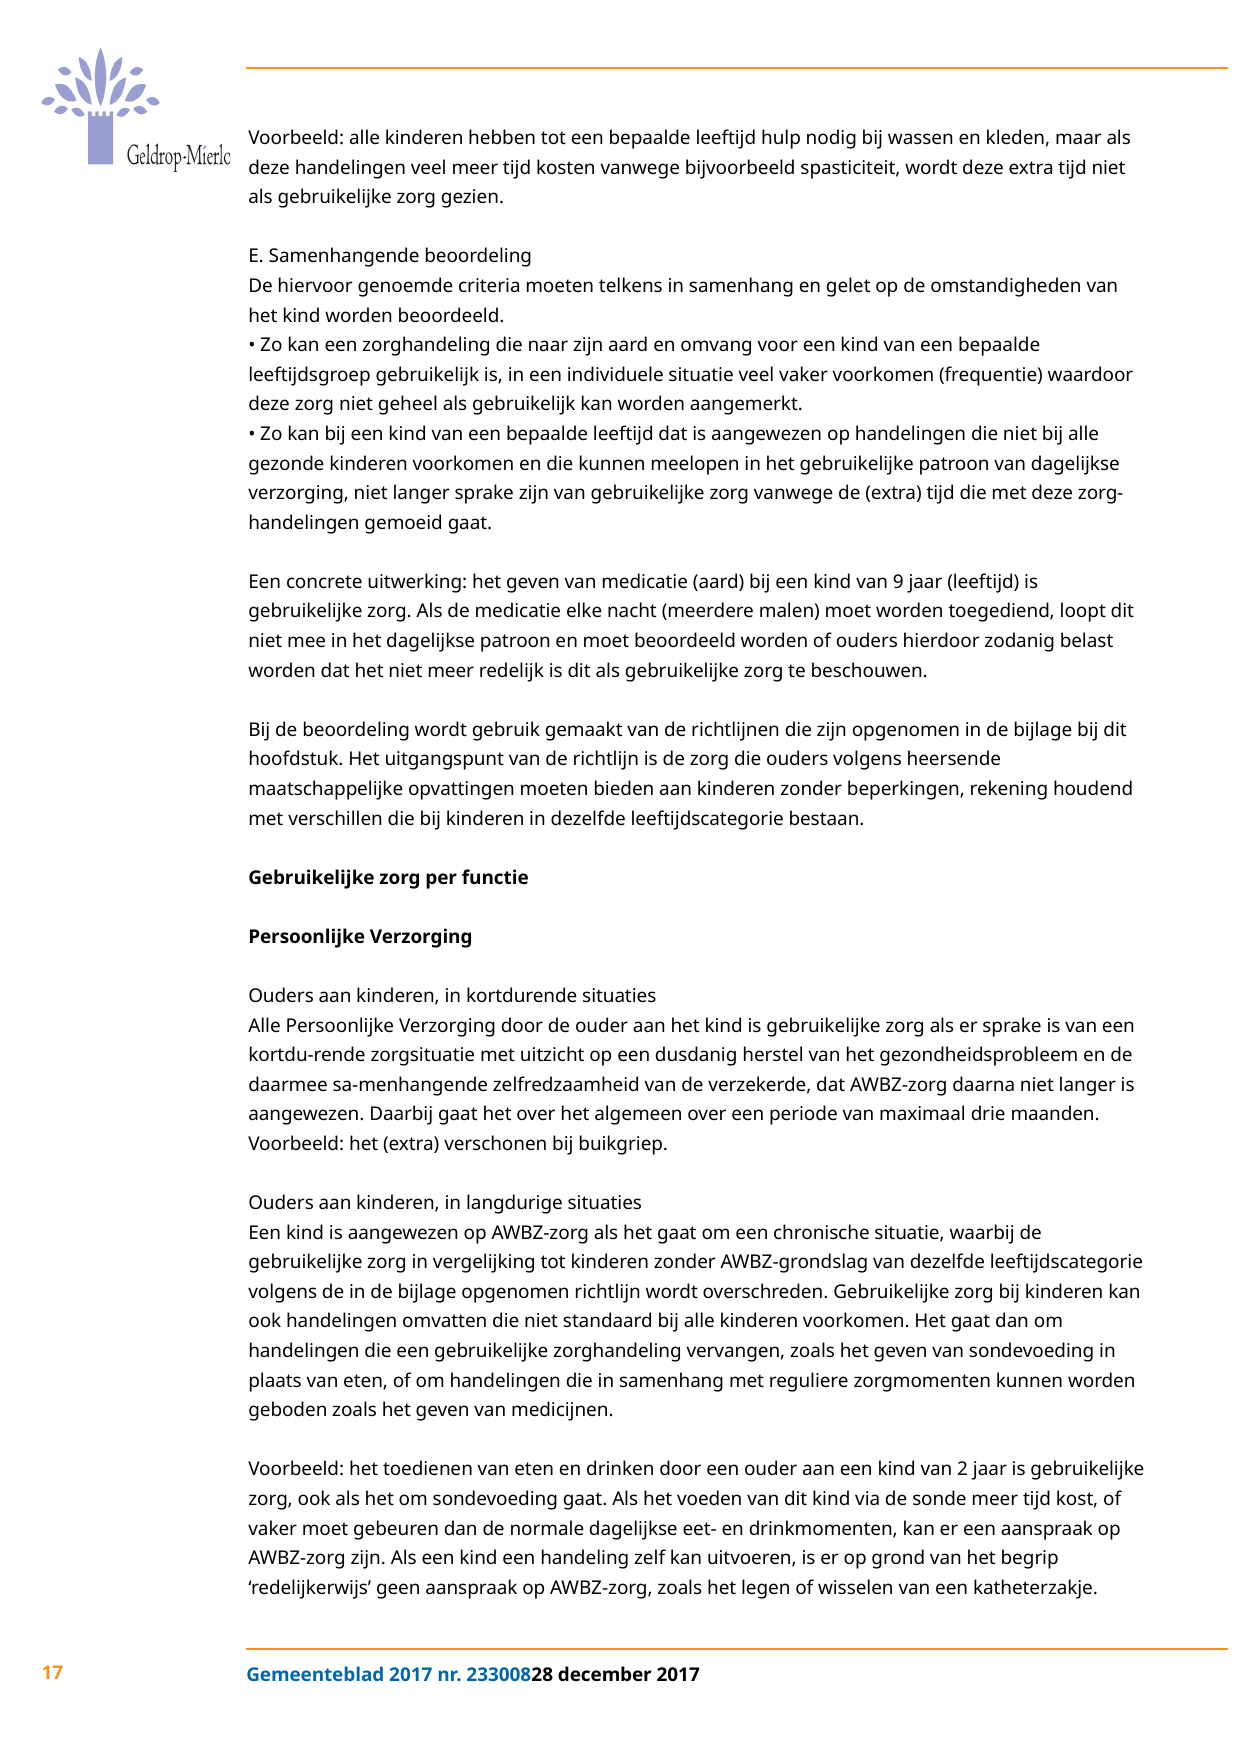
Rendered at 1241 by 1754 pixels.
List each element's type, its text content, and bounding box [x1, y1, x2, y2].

text Een kind is aangewezen op AWBZ-zorg als het gaat om een chronische situatie, waarbij de gebruikelijke zorg in vergelijking tot kinderen zonder AWBZ-grondslag van dezelfde leeftijdscategorie volgens de in de bijlage opgenomen richtlijn wordt overschreden. Gebruikelijke zorg bij kinderen kan ook handelingen omvatten die niet standaard bij alle kinderen voorkomen. Het gaat dan om handelingen die een gebruikelijke zorghandeling vervangen, zoals het geven van sondevoeding in plaats van eten, of om handelingen die in samenhang met reguliere zorgmomenten kunnen worden geboden zoals het geven van medicijnen. [248, 1219, 1152, 1422]
text Gebruikelijke zorg per functie [248, 864, 1152, 890]
text Ouders aan kinderen, in langdurige situaties [248, 1189, 1152, 1215]
text Alle Persoonlijke Verzorging door de ouder aan het kind is gebruikelijke zorg als er sprake is van een kortdu-rende zorgsituatie met uitzicht op een dusdanig herstel van het gezondheidsprobleem en de daarmee sa-menhangende zelfredzaamheid van de verzekerde, dat AWBZ-zorg daarna niet langer is aangewezen. Daarbij gaat het over het algemeen over een periode van maximaal drie maanden. Voorbeeld: het (extra) verschonen bij buikgriep. [248, 1012, 1152, 1156]
text Bij de beoordeling wordt gebruik gemaakt van de richtlijnen die zijn opgenomen in de bijlage bij dit hoofdstuk. Het uitgangspunt van de richtlijn is de zorg die ouders volgens heersende maatschappelijke opvattingen moeten bieden aan kinderen zonder beperkingen, rekening houdend met verschillen die bij kinderen in dezelfde leeftijdscategorie bestaan. [248, 716, 1152, 831]
text E. Samenhangende beoordeling [248, 243, 1152, 268]
text De hiervoor genoemde criteria moeten telkens in samenhang en gelet op de omstandigheden van het kind worden beoordeeld. [248, 272, 1152, 328]
text • Zo kan bij een kind van een bepaalde leeftijd dat is aangewezen op handelingen die niet bij alle gezonde kinderen voorkomen en die kunnen meelopen in het gebruikelijke patroon van dagelijkse verzorging, niet langer sprake zijn van gebruikelijke zorg vanwege de (extra) tijd die met deze zorg-handelingen gemoeid gaat. [248, 420, 1152, 535]
text Persoonlijke Verzorging [248, 923, 1152, 949]
text Een concrete uitwerking: het geven van medicatie (aard) bij een kind van 9 jaar (leeftijd) is gebruikelijke zorg. Als de medicatie elke nacht (meerdere malen) moet worden toegediend, loopt dit niet mee in het dagelijkse patroon en moet beoordeeld worden of ouders hierdoor zodanig belast worden dat het niet meer redelijk is dit als gebruikelijke zorg te beschouwen. [248, 568, 1152, 683]
picture [41, 47, 231, 172]
text Ouders aan kinderen, in kortdurende situaties [248, 982, 1152, 1008]
text Voorbeeld: alle kinderen hebben tot een bepaalde leeftijd hulp nodig bij wassen en kleden, maar als deze handelingen veel meer tijd kosten vanwege bijvoorbeeld spasticiteit, wordt deze extra tijd niet als gebruikelijke zorg gezien. [248, 124, 1152, 209]
text Voorbeeld: het toedienen van eten en drinken door een ouder aan een kind van 2 jaar is gebruikelijke zorg, ook als het om sondevoeding gaat. Als het voeden van dit kind via de sonde meer tijd kost, of vaker moet gebeuren dan de normale dagelijkse eet- en drinkmomenten, kan er een aanspraak op AWBZ-zorg zijn. Als een kind een handeling zelf kan uitvoeren, is er op grond van het begrip ‘redelijkerwijs’ geen aanspraak op AWBZ-zorg, zoals het legen of wisselen van een katheterzakje. [248, 1456, 1152, 1600]
text • Zo kan een zorghandeling die naar zijn aard en omvang voor een kind van een bepaalde leeftijdsgroep gebruikelijk is, in een individuele situatie veel vaker voorkomen (frequentie) waardoor deze zorg niet geheel als gebruikelijk kan worden aangemerkt. [248, 331, 1152, 416]
